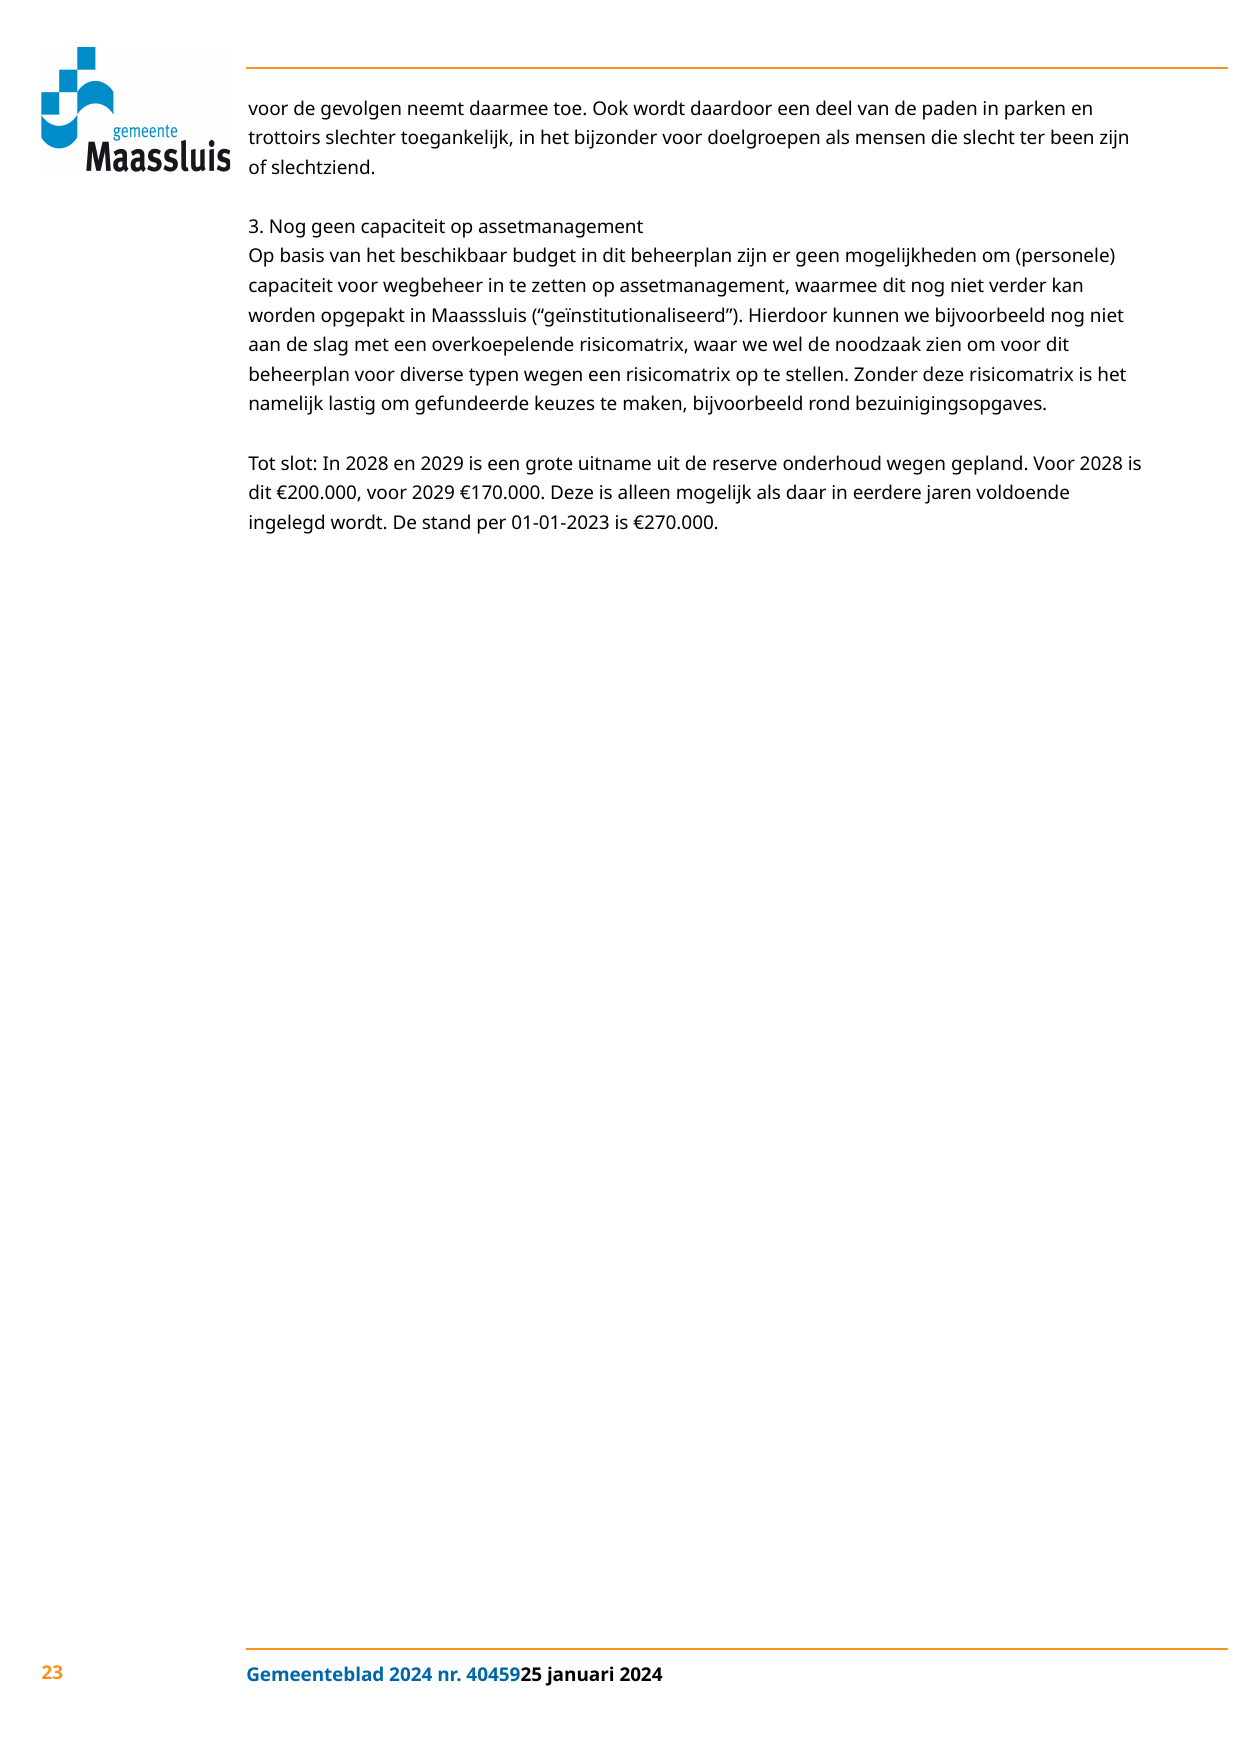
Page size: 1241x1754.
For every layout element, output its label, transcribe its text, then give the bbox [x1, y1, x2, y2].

text voor de gevolgen neemt daarmee toe. Ook wordt daardoor een deel van de paden in parken en trottoirs slechter toegankelijk, in het bijzonder voor doelgroepen als mensen die slecht ter been zijn of slechtziend. [248, 95, 1152, 180]
picture [41, 47, 77, 92]
picture [41, 47, 231, 172]
text Tot slot: In 2028 en 2029 is een grote uitname uit de reserve onderhoud wegen gepland. Voor 2028 is dit €200.000, voor 2029 €170.000. Deze is alleen mogelijk als daar in eerdere jaren voldoende ingelegd wordt. De stand per 01-01-2023 is €270.000. [248, 450, 1152, 535]
text 3. Nog geen capaciteit op assetmanagement [248, 213, 1152, 239]
text Op basis van het beschikbaar budget in dit beheerplan zijn er geen mogelijkheden om (personele) capaciteit voor wegbeheer in te zetten op assetmanagement, waarmee dit nog niet verder kan worden opgepakt in Maasssluis (“geïnstitutionaliseerd”). Hierdoor kunnen we bijvoorbeeld nog niet aan de slag met een overkoepelende risicomatrix, waar we wel de noodzaak zien om voor dit beheerplan voor diverse typen wegen een risicomatrix op te stellen. Zonder deze risicomatrix is het namelijk lastig om gefundeerde keuzes te maken, bijvoorbeeld rond bezuinigingsopgaves. [248, 243, 1152, 416]
